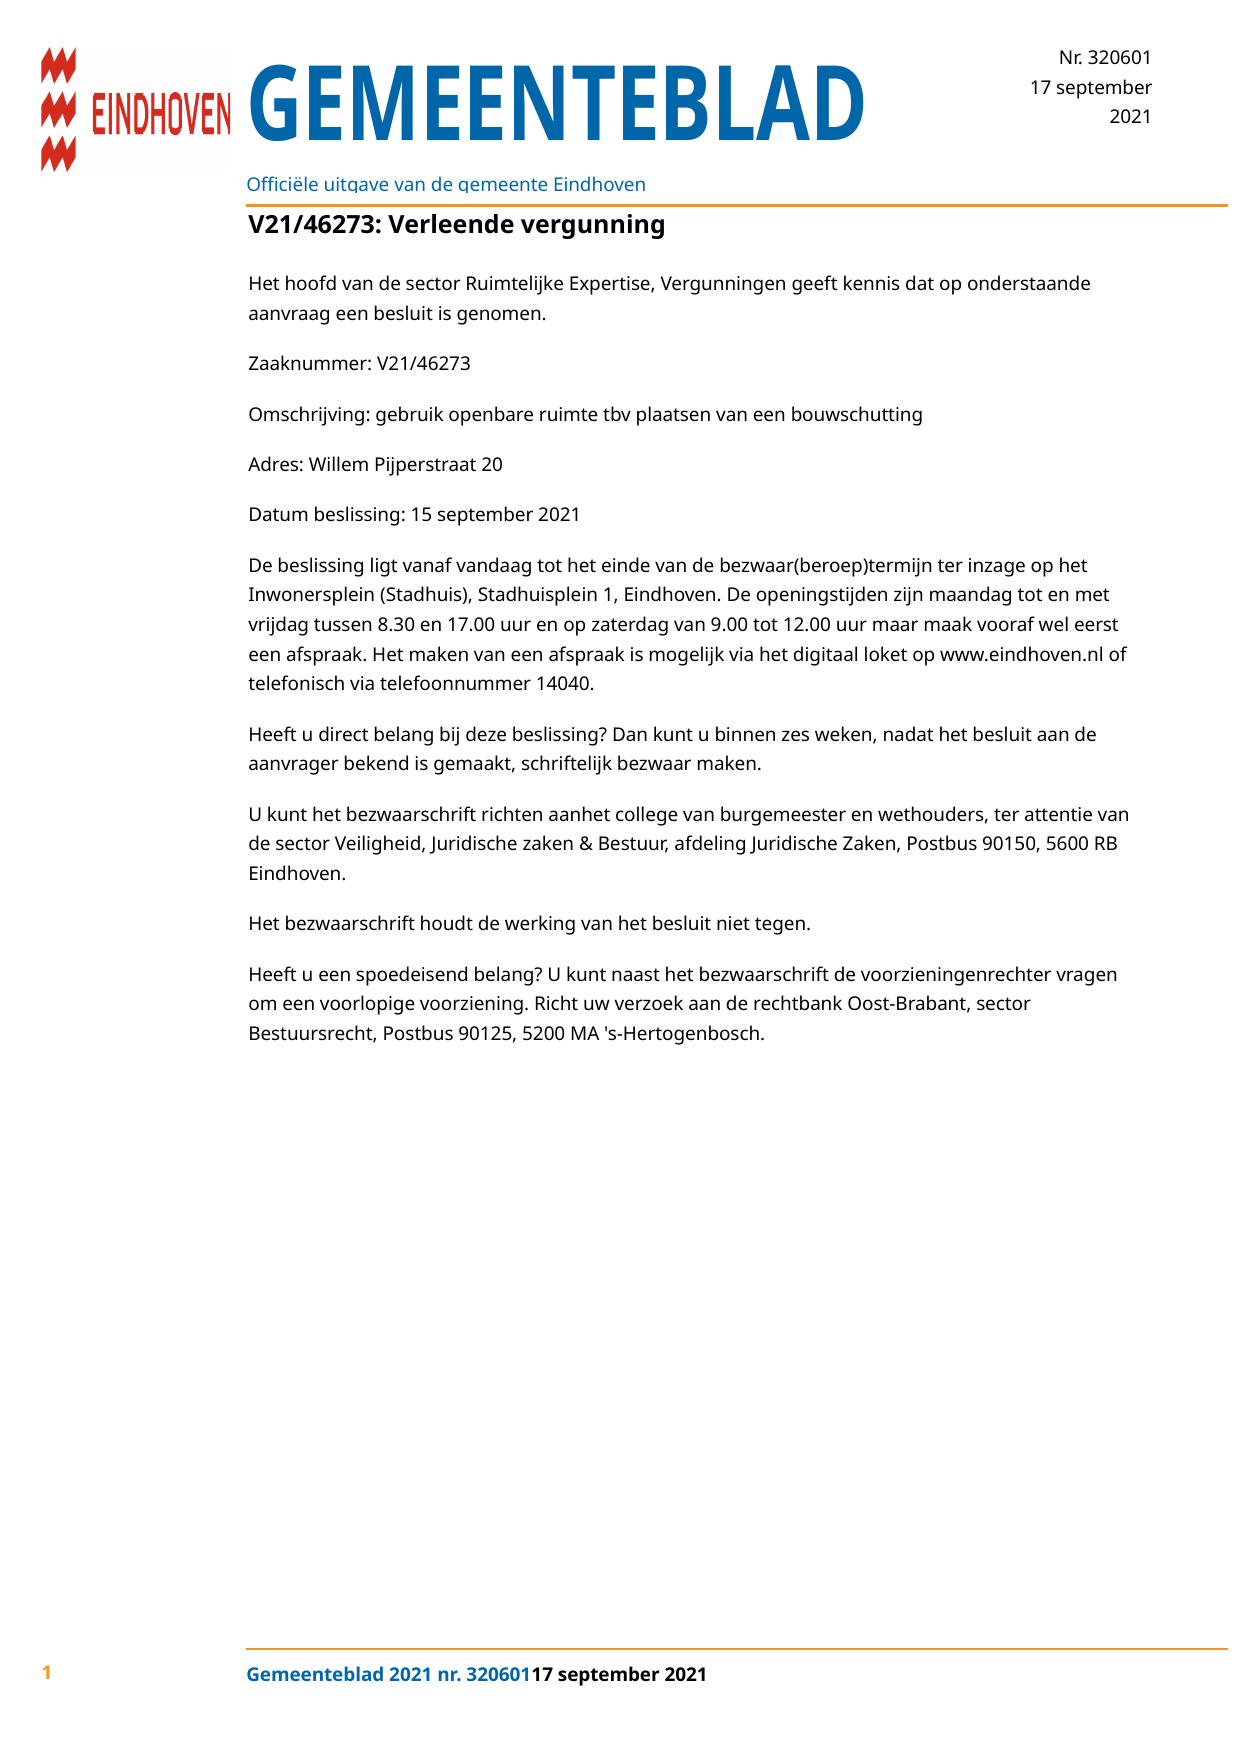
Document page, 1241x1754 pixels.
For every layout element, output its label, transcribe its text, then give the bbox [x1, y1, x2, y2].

text Datum beslissing: 15 september 2021 [248, 502, 1152, 527]
text U kunt het bezwaarschrift richten aanhet college van burgemeester en wethouders, ter attentie van de sector Veiligheid, Juridische zaken & Bestuur, afdeling Juridische Zaken, Postbus 90150, 5600 RB Eindhoven. [248, 801, 1152, 886]
text Zaaknummer: V21/46273 [248, 350, 1152, 376]
text Adres: Willem Pijperstraat 20 [248, 451, 1152, 477]
picture [41, 47, 231, 172]
text De beslissing ligt vanaf vandaag tot het einde van de bezwaar(beroep)termijn ter inzage op het Inwonersplein (Stadhuis), Stadhuisplein 1, Eindhoven. De openingstijden zijn maandag tot en met vrijdag tussen 8.30 en 17.00 uur en op zaterdag van 9.00 tot 12.00 uur maar maak vooraf wel eerst een afspraak. Het maken van een afspraak is mogelijk via het digitaal loket op www.eindhoven.nl of telefonisch via telefoonnummer 14040. [248, 552, 1152, 696]
text Het hoofd van de sector Ruimtelijke Expertise, Vergunningen geeft kennis dat op onderstaande aanvraag een besluit is genomen. [248, 270, 1152, 326]
text Heeft u direct belang bij deze beslissing? Dan kunt u binnen zes weken, nadat het besluit aan de aanvrager bekend is gemaakt, schriftelijk bezwaar maken. [248, 721, 1152, 776]
text Omschrijving: gebruik openbare ruimte tbv plaatsen van een bouwschutting [248, 401, 1152, 426]
text Het bezwaarschrift houdt de werking van het besluit niet tegen. [248, 910, 1152, 936]
text Heeft u een spoedeisend belang? U kunt naast het bezwaarschrift de voorzieningenrechter vragen om een voorlopige voorziening. Richt uw verzoek aan de rechtbank Oost-Brabant, sector Bestuursrecht, Postbus 90125, 5200 MA 's-Hertogenbosch. [248, 961, 1152, 1046]
text V21/46273: Verleende vergunning [248, 207, 1152, 241]
